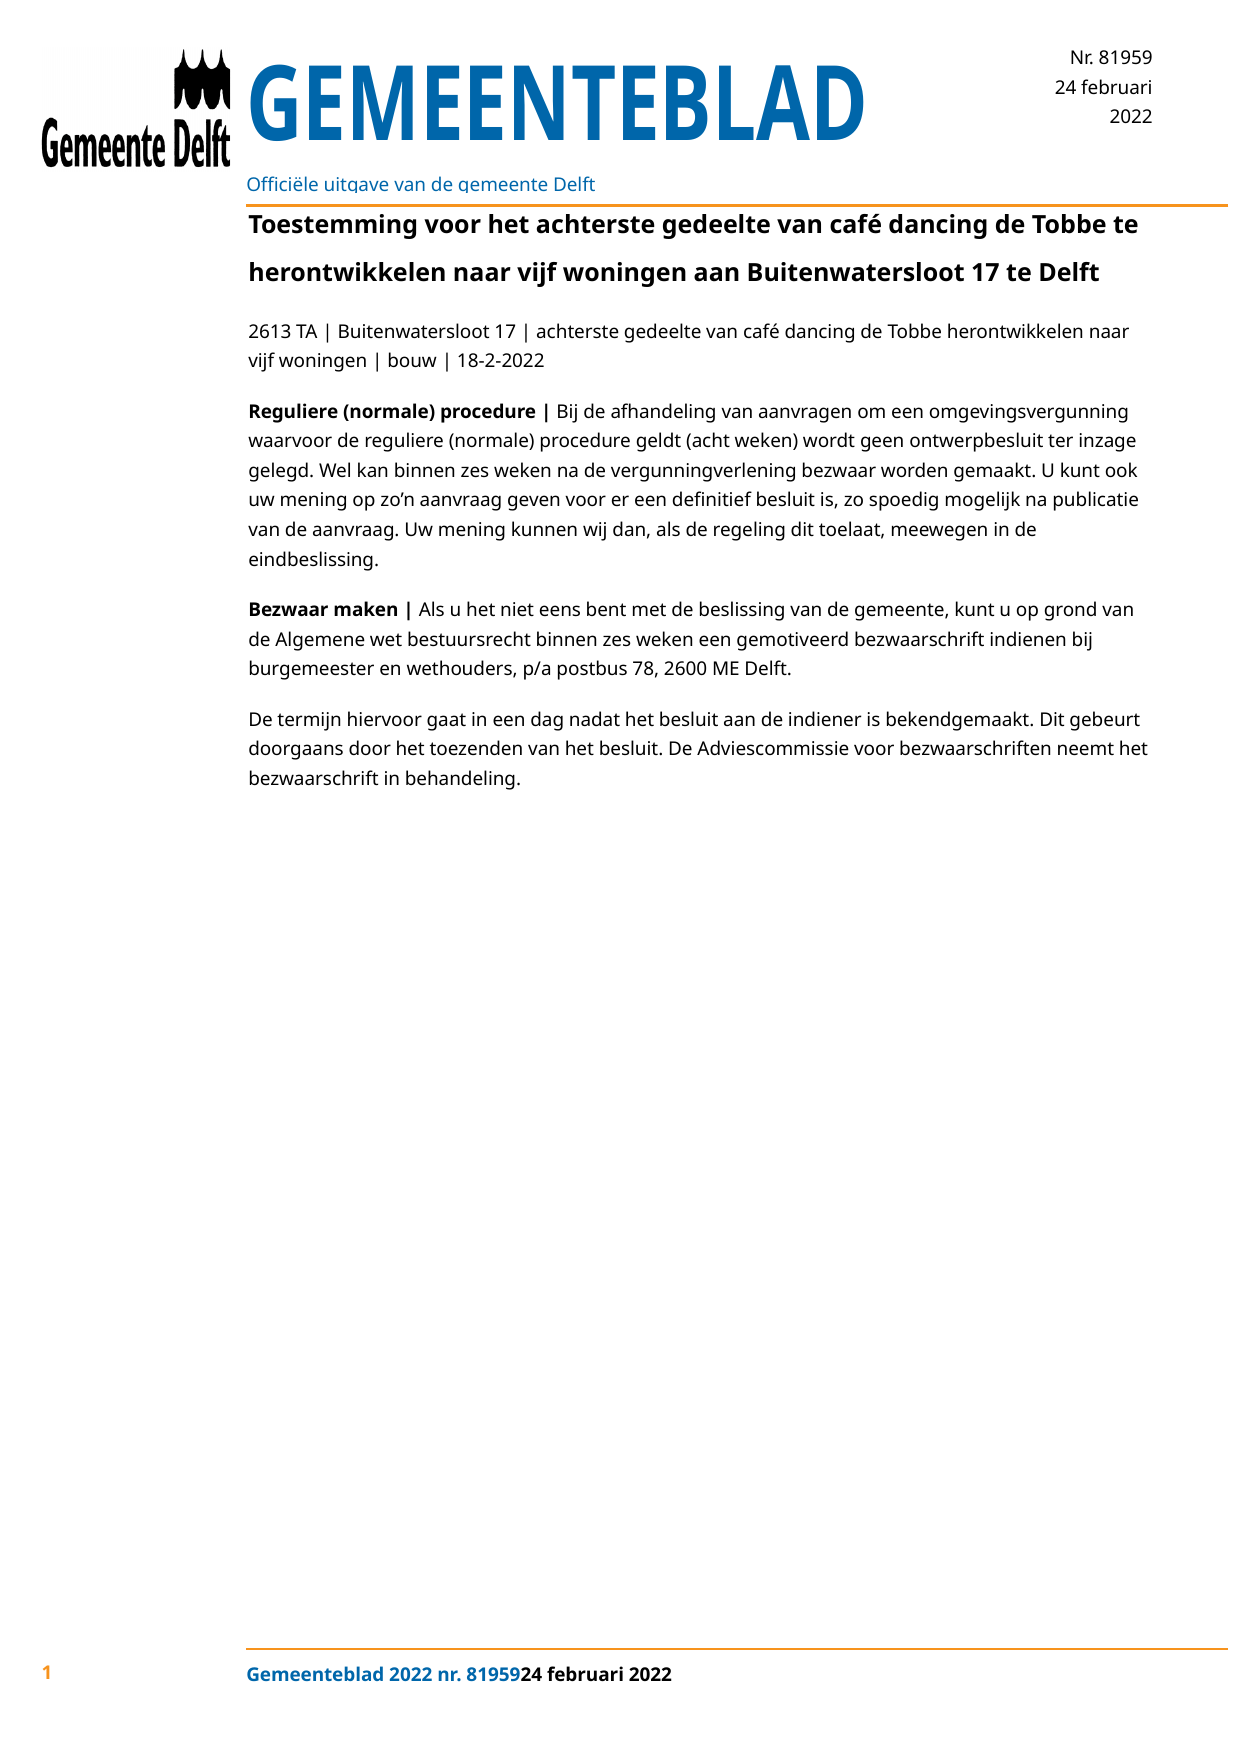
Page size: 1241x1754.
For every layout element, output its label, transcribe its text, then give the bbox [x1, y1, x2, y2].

picture [41, 47, 231, 172]
text Bezwaar maken | Als u het niet eens bent met de beslissing van de gemeente, kunt u op grond van de Algemene wet bestuursrecht binnen zes weken een gemotiveerd bezwaarschrift indienen bij burgemeester en wethouders, p/a postbus 78, 2600 ME Delft. [248, 596, 1152, 681]
text Toestemming voor het achterste gedeelte van café dancing de Tobbe te herontwikkelen naar vijf woningen aan Buitenwatersloot 17 te Delft [248, 207, 1152, 288]
text Reguliere (normale) procedure | Bij de afhandeling van aanvragen om een omgevingsvergunning waarvoor de reguliere (normale) procedure geldt (acht weken) wordt geen ontwerpbesluit ter inzage gelegd. Wel kan binnen zes weken na de vergunningverlening bezwaar worden gemaakt. U kunt ook uw mening op zo’n aanvraag geven voor er een definitief besluit is, zo spoedig mogelijk na publicatie van de aanvraag. Uw mening kunnen wij dan, als de regeling dit toelaat, meewegen in de eindbeslissing. [248, 398, 1152, 572]
text De termijn hiervoor gaat in een dag nadat het besluit aan de indiener is bekendgemaakt. Dit gebeurt doorgaans door het toezenden van het besluit. De Adviescommissie voor bezwaarschriften neemt het bezwaarschrift in behandeling. [248, 706, 1152, 791]
text 2613 TA | Buitenwatersloot 17 | achterste gedeelte van café dancing de Tobbe herontwikkelen naar vijf woningen | bouw | 18-2-2022 [248, 318, 1152, 373]
